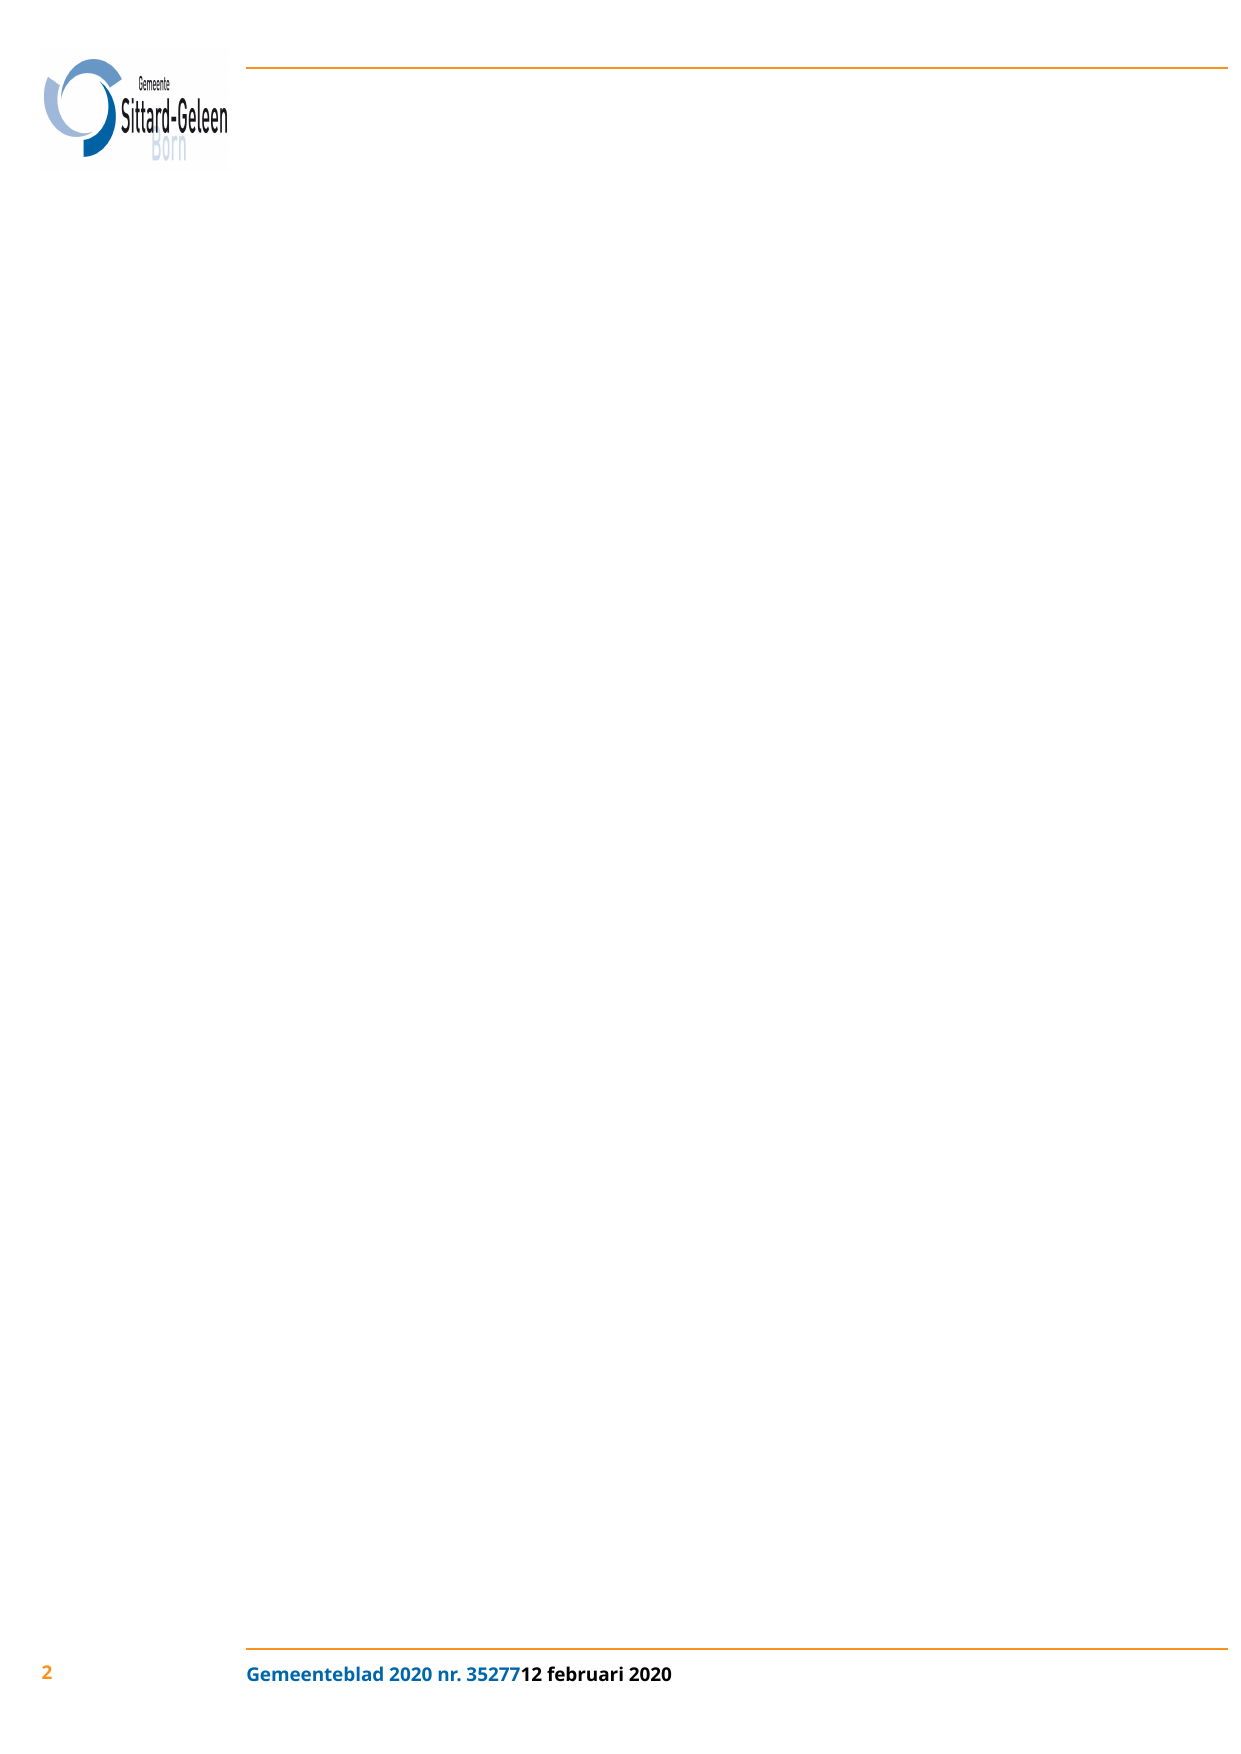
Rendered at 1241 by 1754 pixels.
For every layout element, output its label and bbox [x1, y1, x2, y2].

picture [41, 47, 231, 172]
